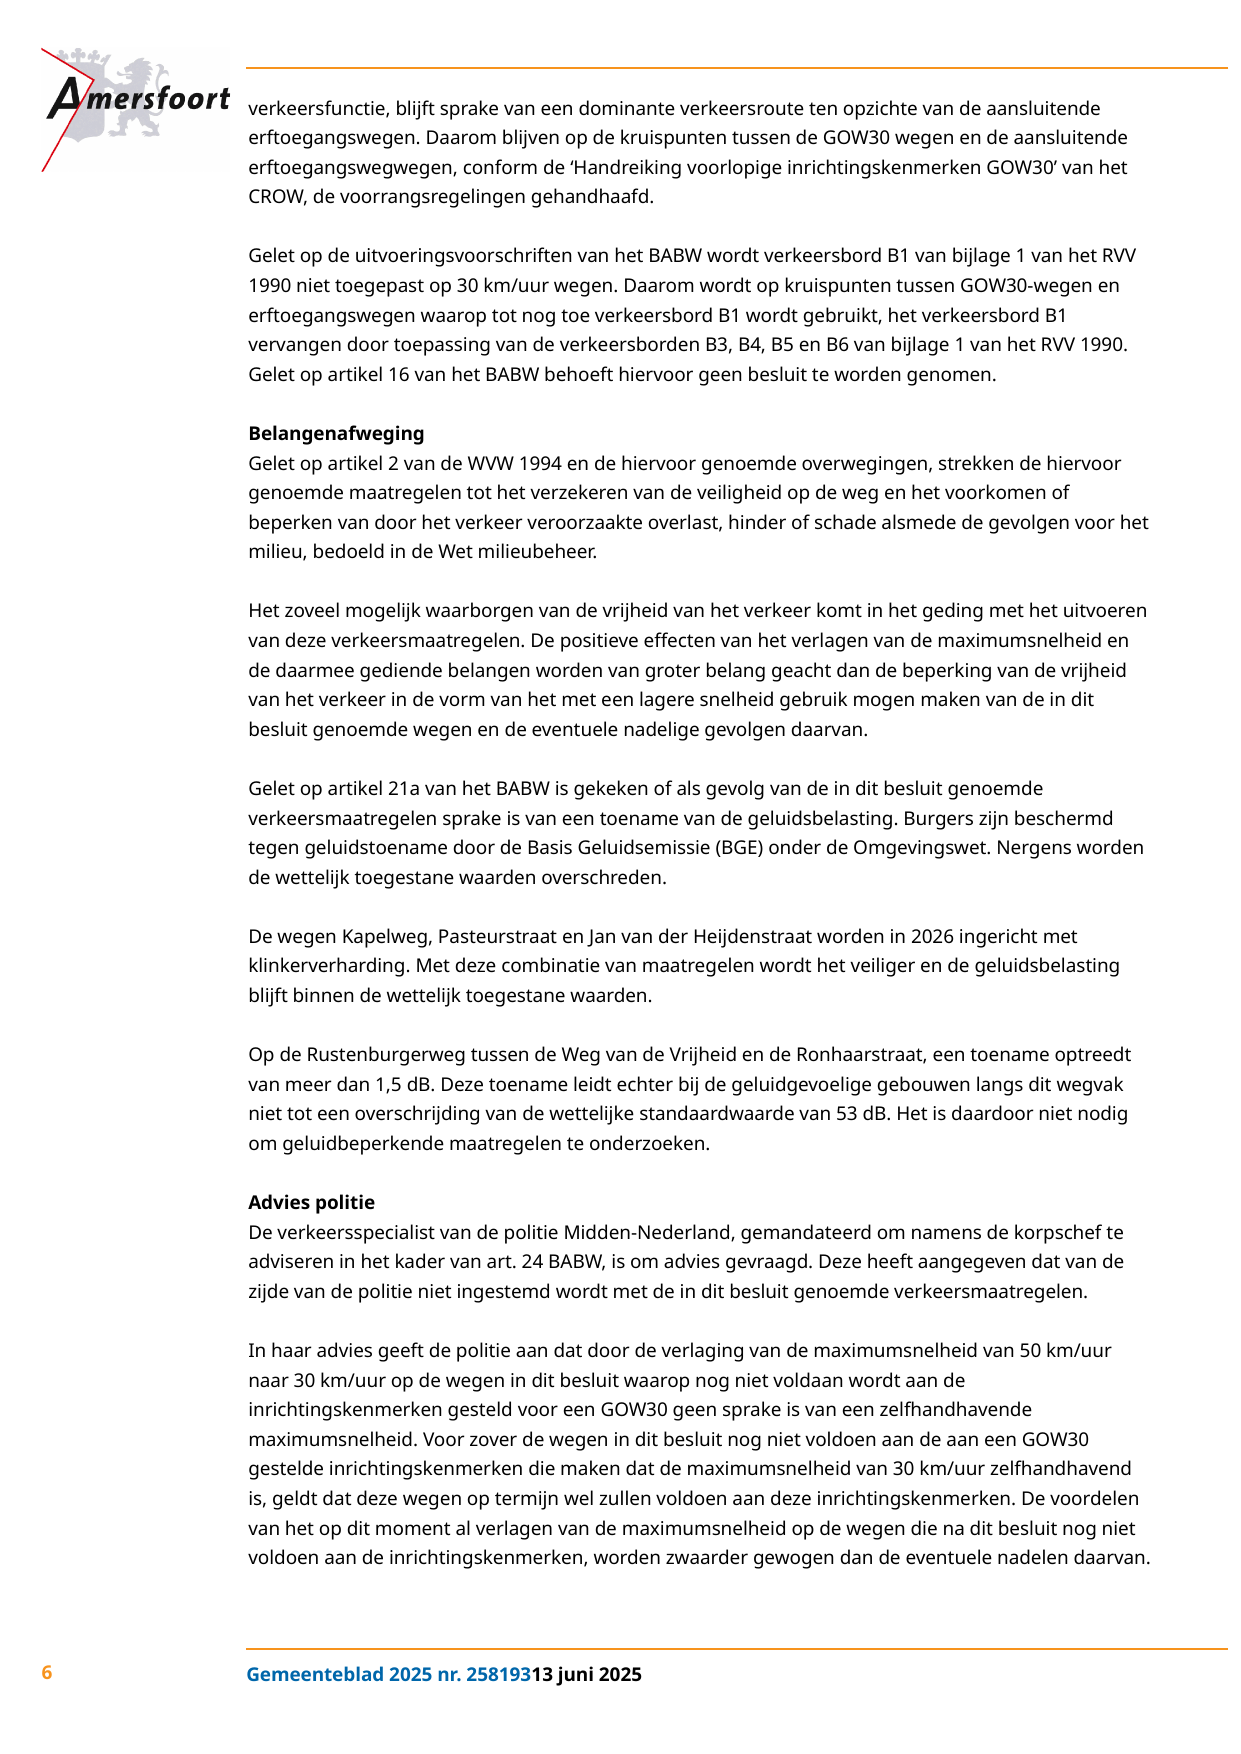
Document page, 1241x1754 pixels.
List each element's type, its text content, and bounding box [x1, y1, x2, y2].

text Gelet op artikel 2 van de WVW 1994 en de hiervoor genoemde overwegingen, strekken de hiervoor genoemde maatregelen tot het verzekeren van de veiligheid op de weg en het voorkomen of beperken van door het verkeer veroorzaakte overlast, hinder of schade alsmede de gevolgen voor het milieu, bedoeld in de Wet milieubeheer. [248, 450, 1152, 564]
text verkeersfunctie, blijft sprake van een dominante verkeersroute ten opzichte van de aansluitende erftoegangswegen. Daarom blijven op de kruispunten tussen de GOW30 wegen en de aansluitende erftoegangswegwegen, conform de ‘Handreiking voorlopige inrichtingskenmerken GOW30’ van het CROW, de voorrangsregelingen gehandhaafd. [248, 95, 1152, 209]
text De wegen Kapelweg, Pasteurstraat en Jan van der Heijdenstraat worden in 2026 ingericht met klinkerverharding. Met deze combinatie van maatregelen wordt het veiliger en de geluidsbelasting blijft binnen de wettelijk toegestane waarden. [248, 923, 1152, 1008]
text Belangenafweging [248, 420, 1152, 446]
text De verkeersspecialist van de politie Midden-Nederland, gemandateerd om namens de korpschef te adviseren in het kader van art. 24 BABW, is om advies gevraagd. Deze heeft aangegeven dat van de zijde van de politie niet ingestemd wordt met de in dit besluit genoemde verkeersmaatregelen. [248, 1219, 1152, 1304]
text In haar advies geeft de politie aan dat door de verlaging van de maximumsnelheid van 50 km/uur naar 30 km/uur op de wegen in dit besluit waarop nog niet voldaan wordt aan de inrichtingskenmerken gesteld voor een GOW30 geen sprake is van een zelfhandhavende maximumsnelheid. Voor zover de wegen in dit besluit nog niet voldoen aan de aan een GOW30 gestelde inrichtingskenmerken die maken dat de maximumsnelheid van 30 km/uur zelfhandhavend is, geldt dat deze wegen op termijn wel zullen voldoen aan deze inrichtingskenmerken. De voordelen van het op dit moment al verlagen van de maximumsnelheid op de wegen die na dit besluit nog niet voldoen aan de inrichtingskenmerken, worden zwaarder gewogen dan de eventuele nadelen daarvan. [248, 1337, 1152, 1570]
text Gelet op artikel 21a van het BABW is gekeken of als gevolg van de in dit besluit genoemde verkeersmaatregelen sprake is van een toename van de geluidsbelasting. Burgers zijn beschermd tegen geluidstoename door de Basis Geluidsemissie (BGE) onder de Omgevingswet. Nergens worden de wettelijk toegestane waarden overschreden. [248, 775, 1152, 890]
text Op de Rustenburgerweg tussen de Weg van de Vrijheid en de Ronhaarstraat, een toename optreedt van meer dan 1,5 dB. Deze toename leidt echter bij de geluidgevoelige gebouwen langs dit wegvak niet tot een overschrijding van de wettelijke standaardwaarde van 53 dB. Het is daardoor niet nodig om geluidbeperkende maatregelen te onderzoeken. [248, 1041, 1152, 1156]
text Gelet op de uitvoeringsvoorschriften van het BABW wordt verkeersbord B1 van bijlage 1 van het RVV 1990 niet toegepast op 30 km/uur wegen. Daarom wordt op kruispunten tussen GOW30-wegen en erftoegangswegen waarop tot nog toe verkeersbord B1 wordt gebruikt, het verkeersbord B1 vervangen door toepassing van de verkeersborden B3, B4, B5 en B6 van bijlage 1 van het RVV 1990. Gelet op artikel 16 van het BABW behoeft hiervoor geen besluit te worden genomen. [248, 243, 1152, 387]
text Het zoveel mogelijk waarborgen van de vrijheid van het verkeer komt in het geding met het uitvoeren van deze verkeersmaatregelen. De positieve effecten van het verlagen van de maximumsnelheid en de daarmee gediende belangen worden van groter belang geacht dan de beperking van de vrijheid van het verkeer in de vorm van het met een lagere snelheid gebruik mogen maken van de in dit besluit genoemde wegen en de eventuele nadelige gevolgen daarvan. [248, 598, 1152, 742]
text Advies politie [248, 1189, 1152, 1215]
picture [41, 47, 231, 172]
